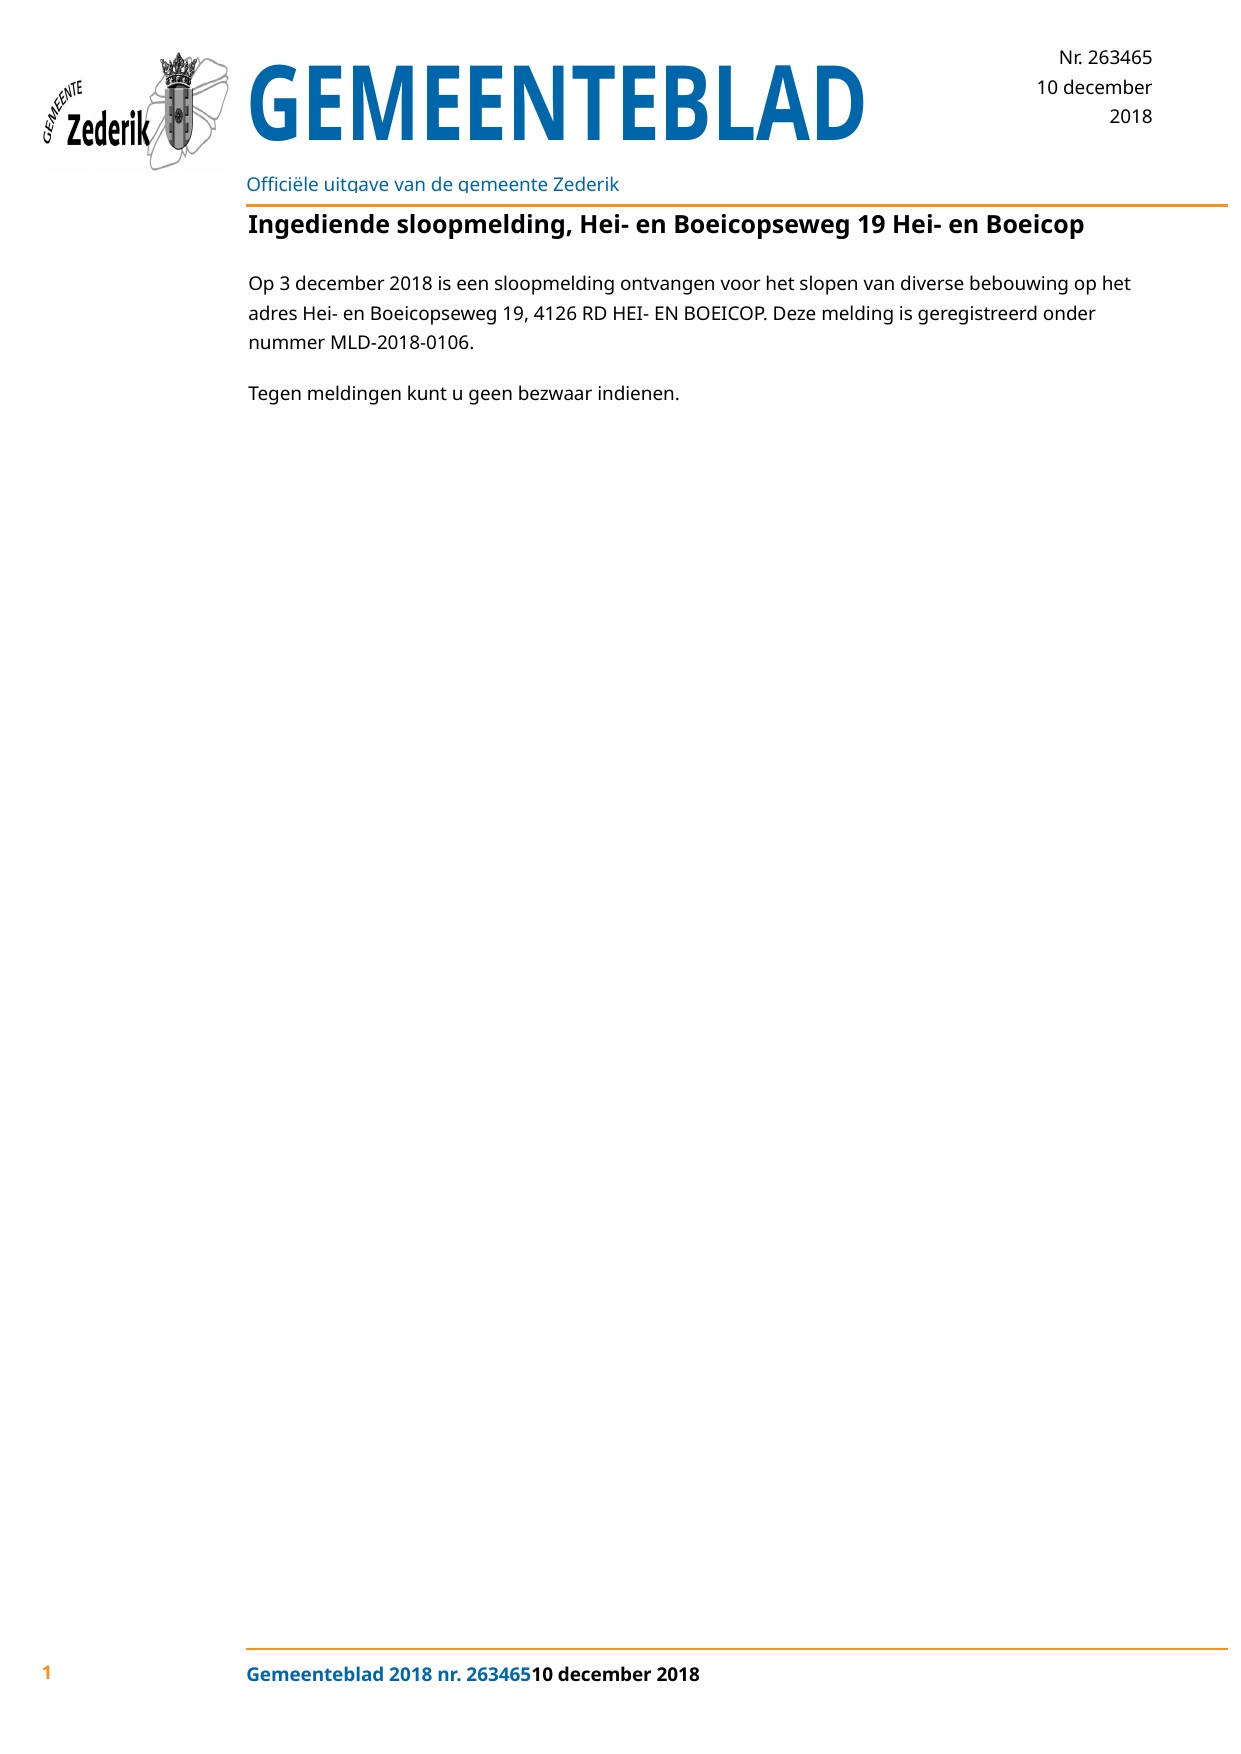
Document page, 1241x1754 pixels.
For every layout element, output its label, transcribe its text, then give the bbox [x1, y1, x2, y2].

picture [41, 47, 231, 172]
text Tegen meldingen kunt u geen bezwaar indienen. [248, 380, 1152, 406]
text Ingediende sloopmelding, Hei- en Boeicopseweg 19 Hei- en Boeicop [248, 207, 1152, 241]
text Op 3 december 2018 is een sloopmelding ontvangen voor het slopen van diverse bebouwing op het adres Hei- en Boeicopseweg 19, 4126 RD HEI- EN BOEICOP. Deze melding is geregistreerd onder nummer MLD-2018-0106. [248, 270, 1152, 355]
